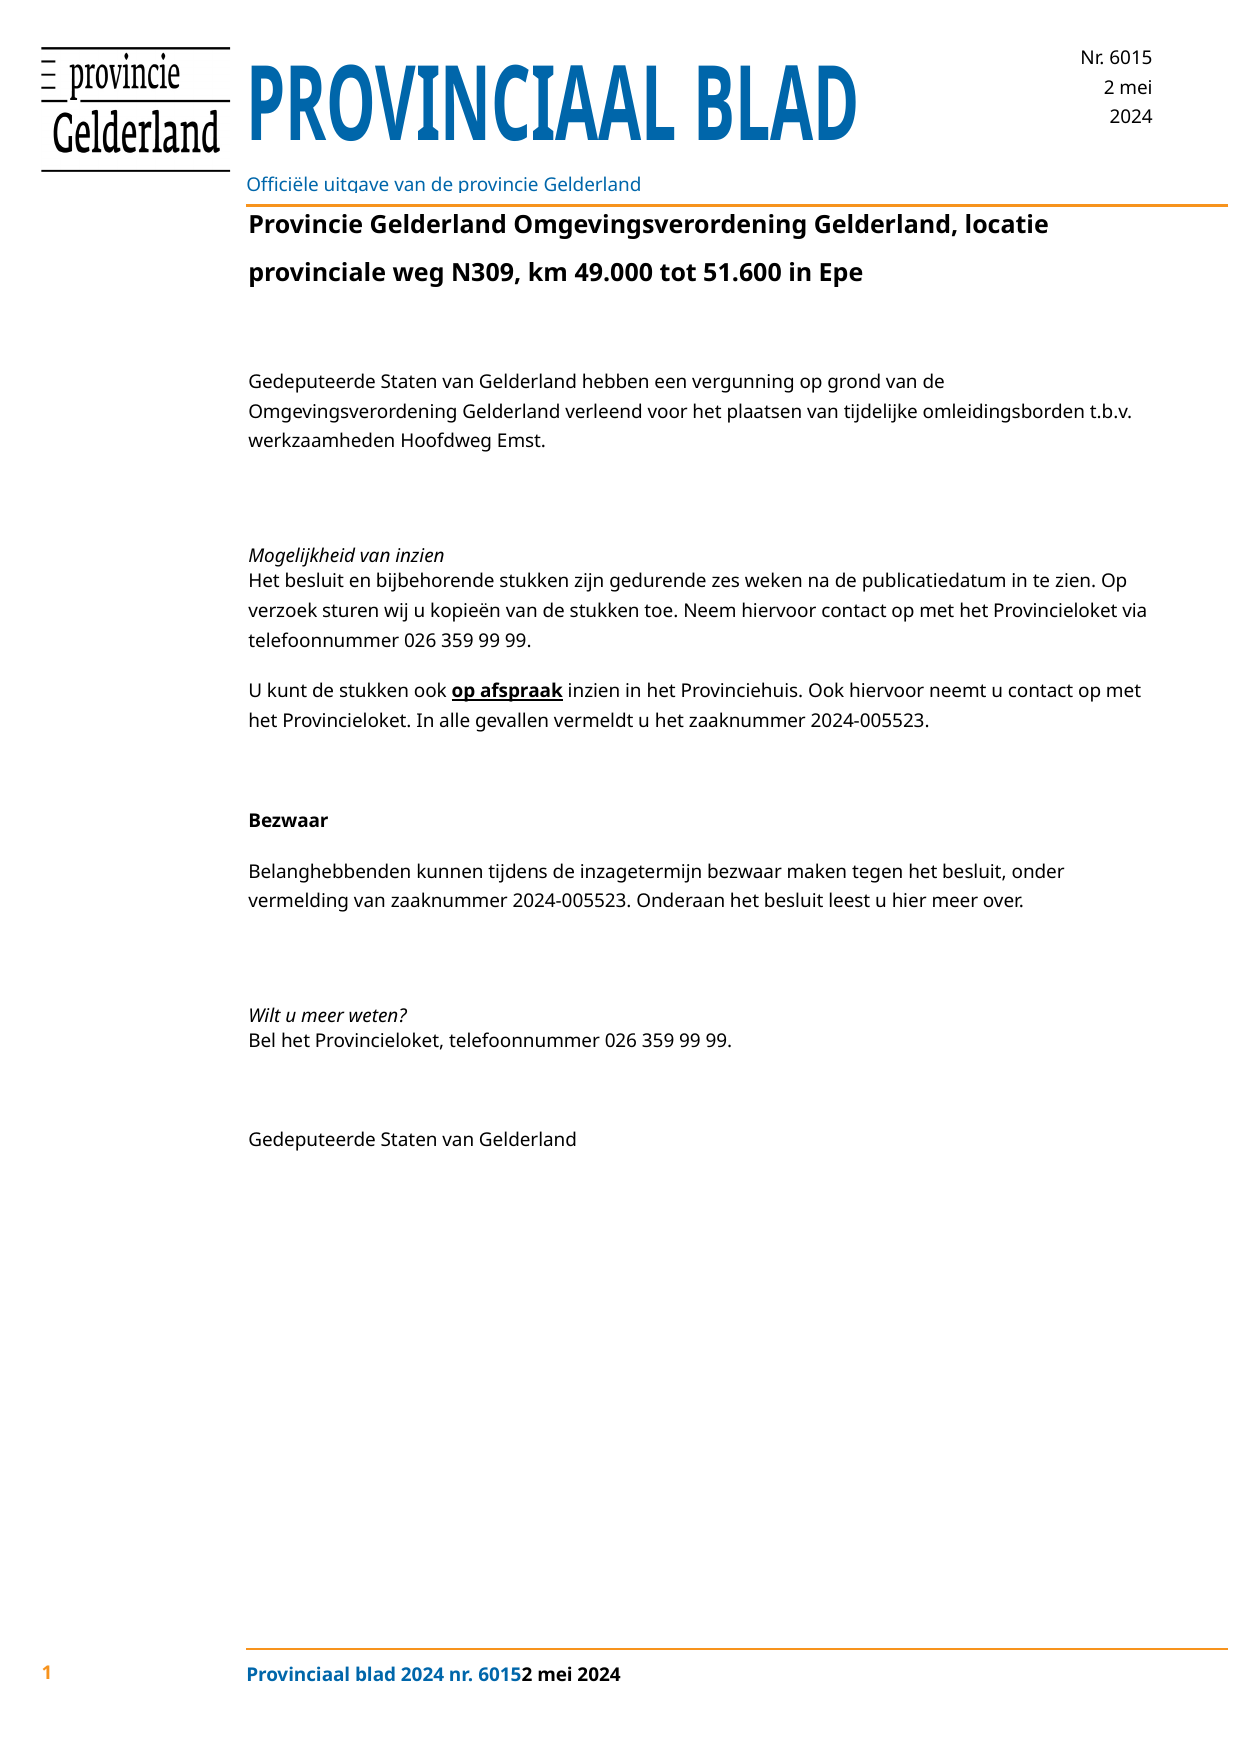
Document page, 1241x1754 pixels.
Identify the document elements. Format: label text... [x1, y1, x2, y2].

text Bel het Provincieloket, telefoonnummer 026 359 99 99. [248, 1028, 1152, 1053]
text Het besluit en bijbehorende stukken zijn gedurende zes weken na de publicatiedatum in te zien. Op verzoek sturen wij u kopieën van de stukken toe. Neem hiervoor contact op met het Provincieloket via telefoonnummer 026 359 99 99. [248, 568, 1152, 652]
text Belanghebbenden kunnen tijdens de inzagetermijn bezwaar maken tegen het besluit, onder vermelding van zaaknummer 2024-005523. Onderaan het besluit leest u hier meer over. [248, 858, 1152, 913]
text Gedeputeerde Staten van Gelderland [248, 1126, 1152, 1152]
picture [41, 47, 231, 172]
text Gedeputeerde Staten van Gelderland hebben een vergunning op grond van de Omgevingsverordening Gelderland verleend voor het plaatsen van tijdelijke omleidingsborden t.b.v. werkzaamheden Hoofdweg Emst. [248, 368, 1152, 453]
text Wilt u meer weten? [248, 1002, 1152, 1028]
text Provincie Gelderland Omgevingsverordening Gelderland, locatie provinciale weg N309, km 49.000 tot 51.600 in Epe [248, 207, 1152, 288]
text Bezwaar [248, 808, 1152, 833]
text U kunt de stukken ook op afspraak inzien in het Provinciehuis. Ook hiervoor neemt u contact op met het Provincieloket. In alle gevallen vermeldt u het zaaknummer 2024-005523. [248, 677, 1152, 732]
text Mogelijkheid van inzien [248, 542, 1152, 568]
